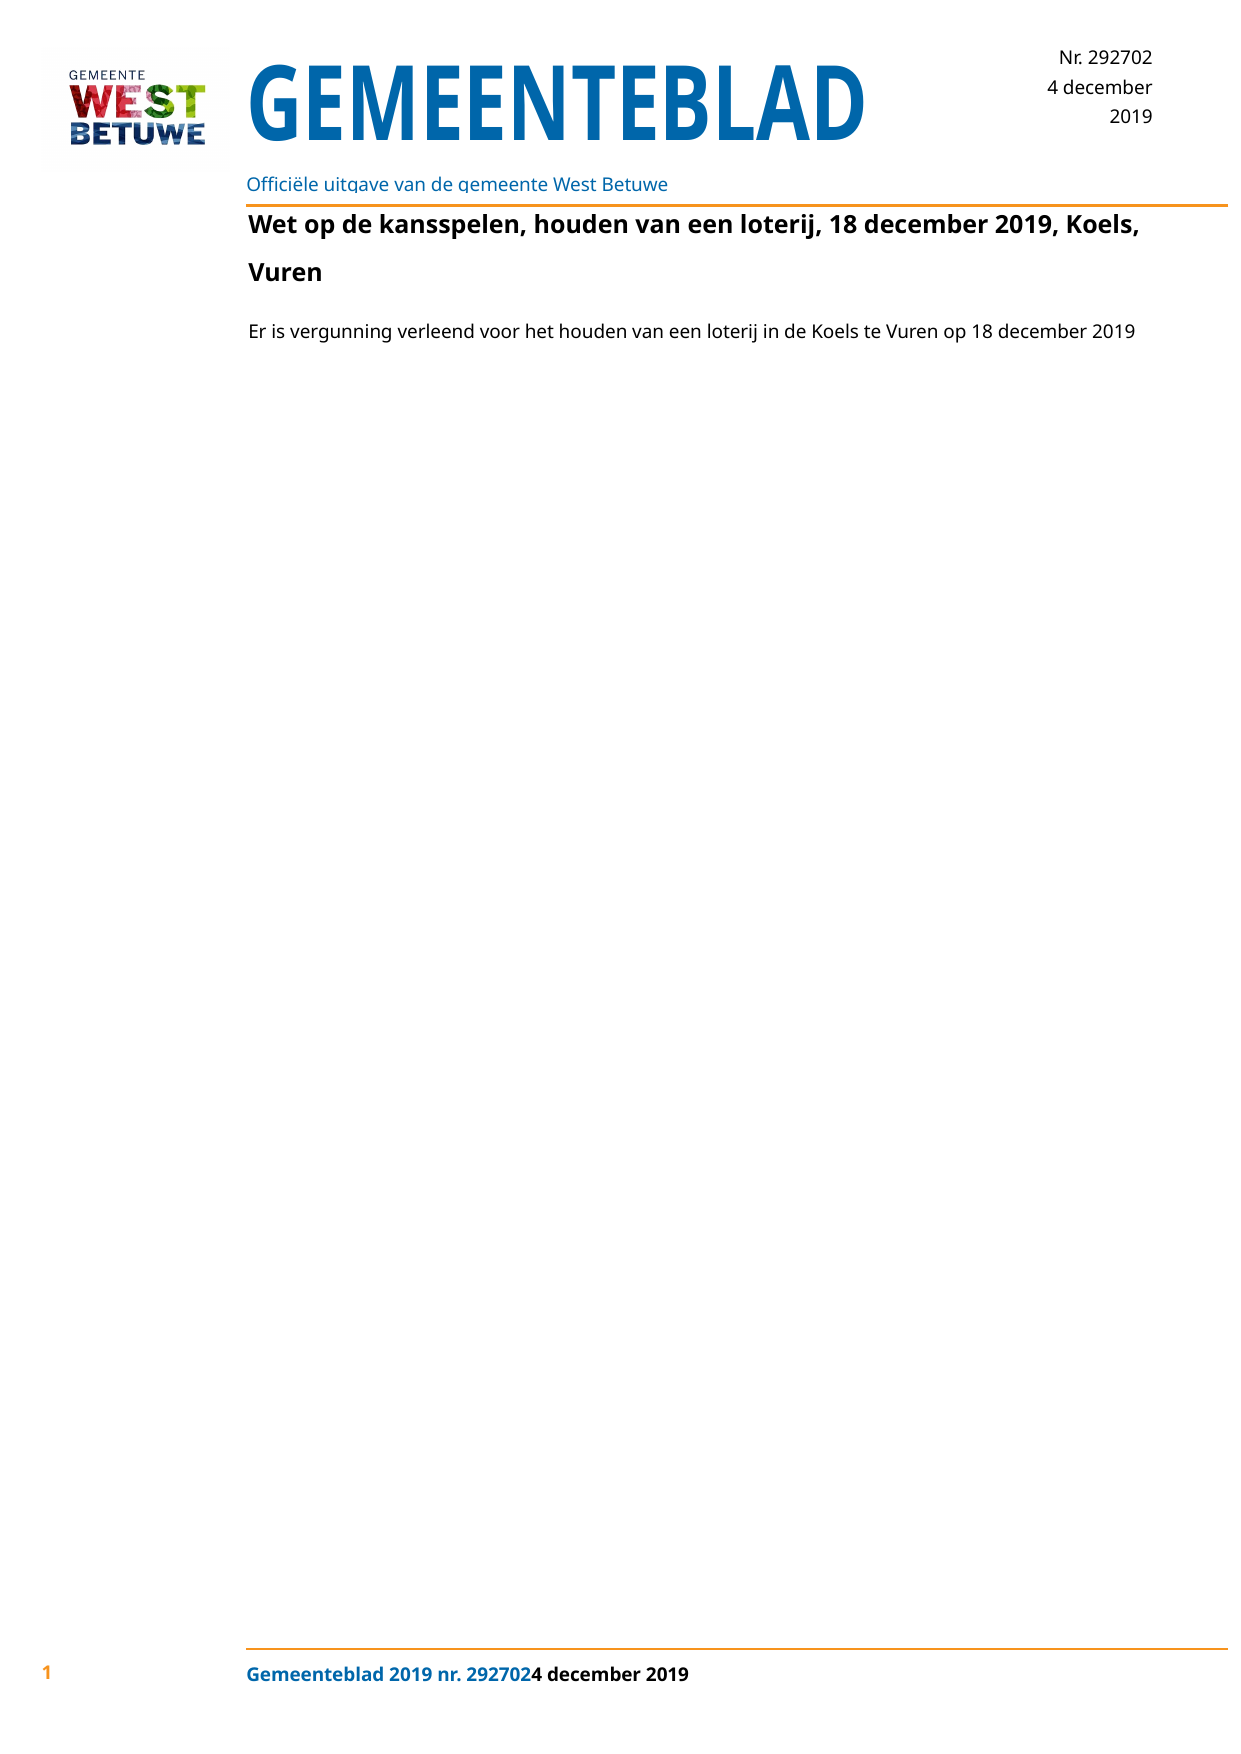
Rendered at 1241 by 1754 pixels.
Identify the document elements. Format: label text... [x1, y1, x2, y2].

picture [41, 47, 231, 172]
text Er is vergunning verleend voor het houden van een loterij in de Koels te Vuren op 18 december 2019 [248, 318, 1152, 344]
text Wet op de kansspelen, houden van een loterij, 18 december 2019, Koels, Vuren [248, 207, 1152, 288]
